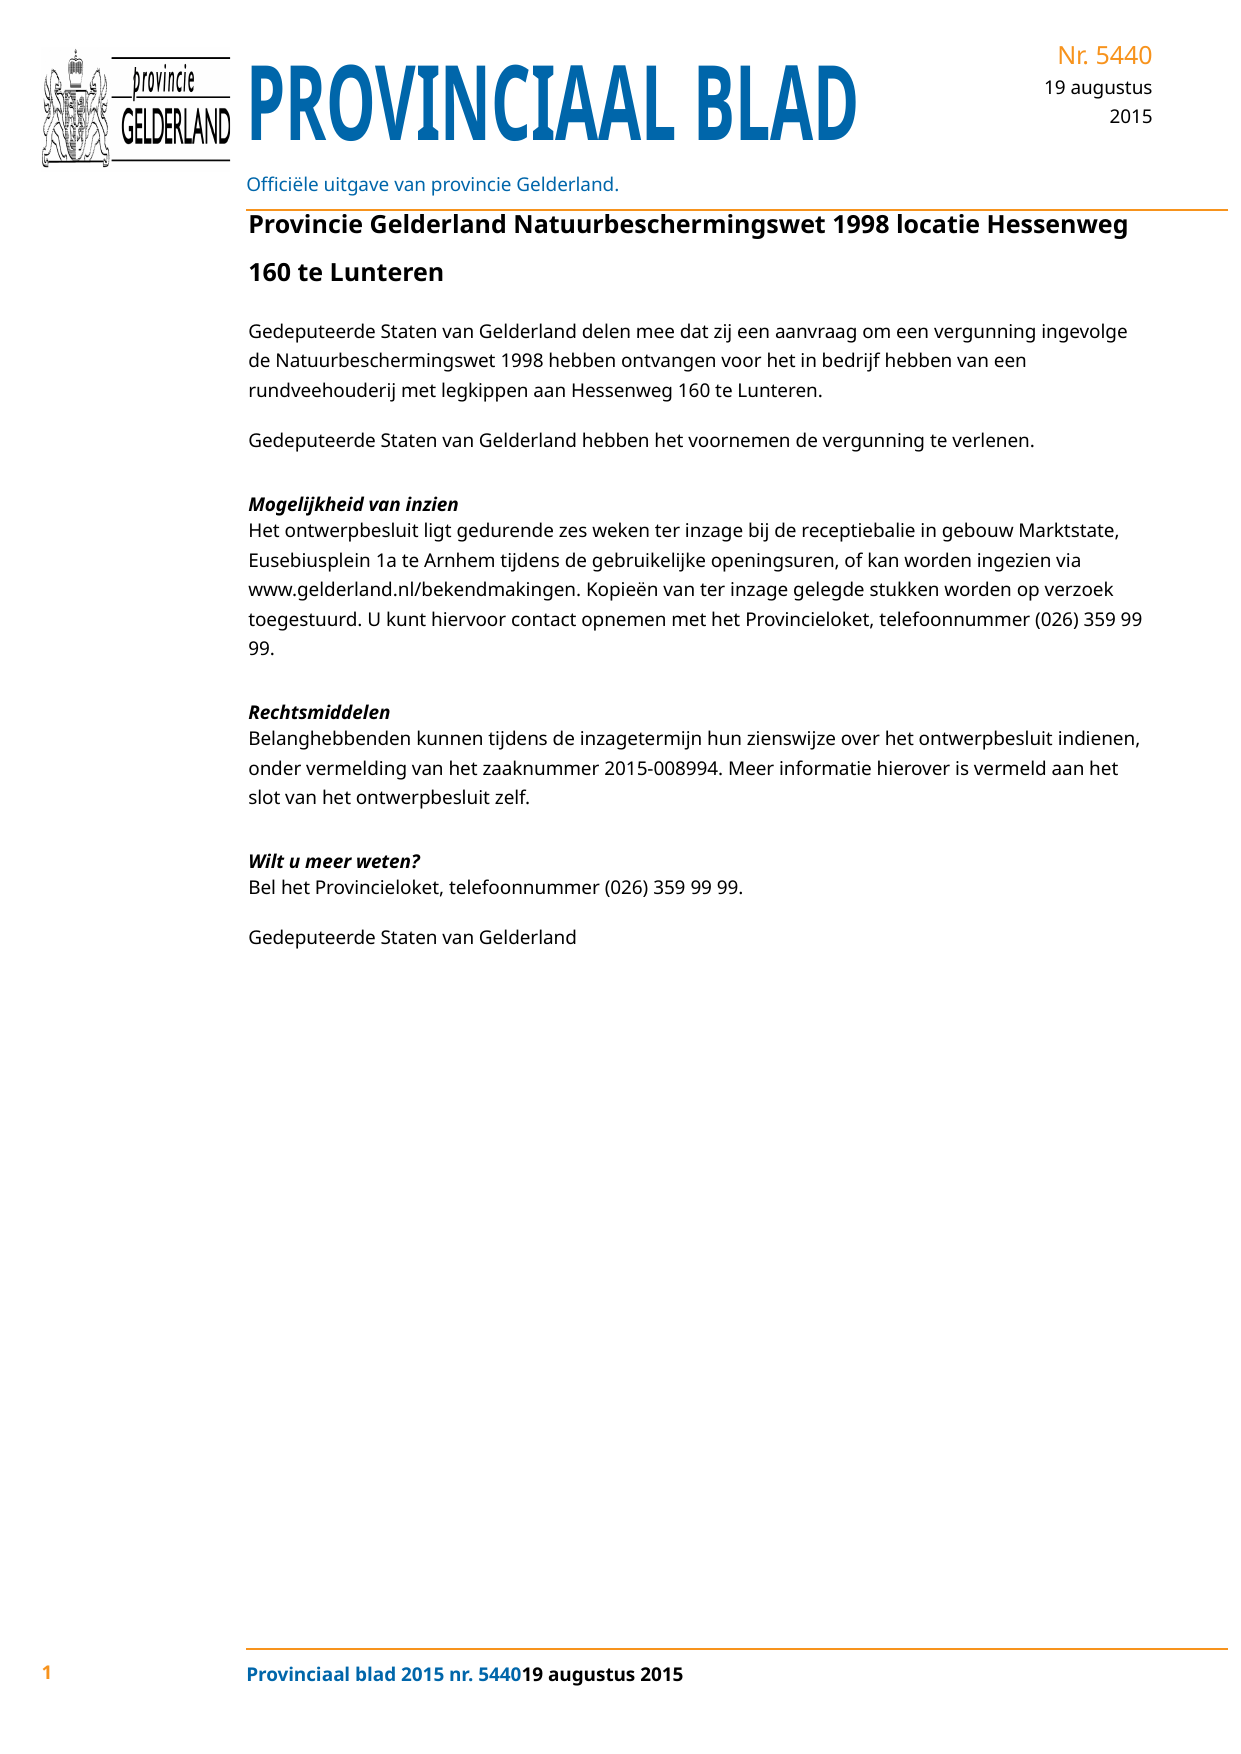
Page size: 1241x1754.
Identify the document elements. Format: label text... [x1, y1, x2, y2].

text Provincie Gelderland Natuurbeschermingswet 1998 locatie Hessenweg 160 te Lunteren [248, 211, 1152, 288]
text Bel het Provincieloket, telefoonnummer (026) 359 99 99. [248, 874, 1152, 900]
picture [41, 47, 231, 172]
text Mogelijkheid van inzien [248, 491, 1152, 517]
text Gedeputeerde Staten van Gelderland [248, 924, 1152, 950]
text Belanghebbenden kunnen tijdens de inzagetermijn hun zienswijze over het ontwerpbesluit indienen, onder vermelding van het zaaknummer 2015-008994. Meer informatie hierover is vermeld aan het slot van het ontwerpbesluit zelf. [248, 725, 1152, 810]
text Gedeputeerde Staten van Gelderland hebben het voornemen de vergunning te verlenen. [248, 427, 1152, 453]
text Rechtsmiddelen [248, 699, 1152, 725]
text Wilt u meer weten? [248, 848, 1152, 874]
text Gedeputeerde Staten van Gelderland delen mee dat zij een aanvraag om een vergunning ingevolge de Natuurbeschermingswet 1998 hebben ontvangen voor het in bedrijf hebben van een rundveehouderij met legkippen aan Hessenweg 160 te Lunteren. [248, 318, 1152, 403]
text Het ontwerpbesluit ligt gedurende zes weken ter inzage bij de receptiebalie in gebouw Marktstate, Eusebiusplein 1a te Arnhem tijdens de gebruikelijke openingsuren, of kan worden ingezien via www.gelderland.nl/bekendmakingen. Kopieën van ter inzage gelegde stukken worden op verzoek toegestuurd. U kunt hiervoor contact opnemen met het Provincieloket, telefoonnummer (026) 359 99 99. [248, 517, 1152, 661]
